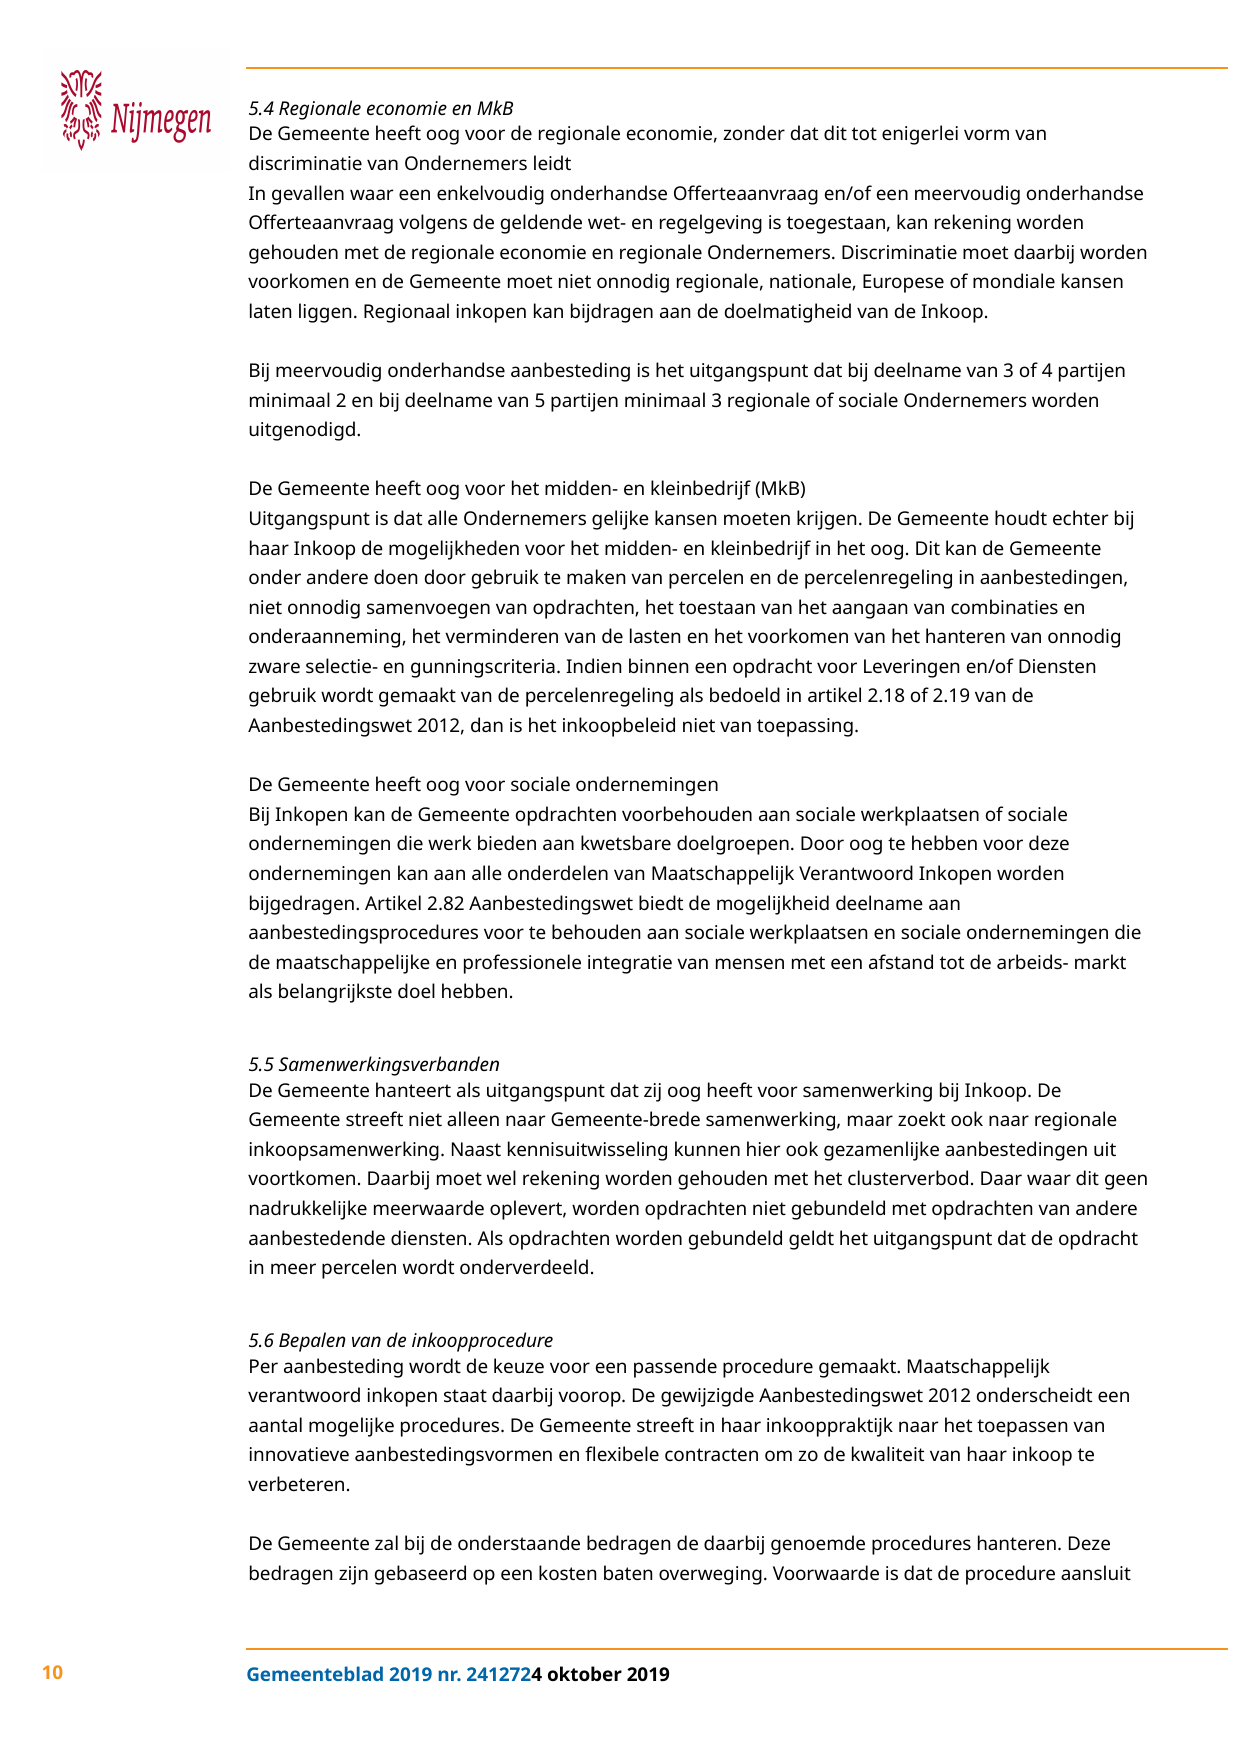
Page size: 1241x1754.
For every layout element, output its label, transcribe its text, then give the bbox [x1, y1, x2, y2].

text De Gemeente hanteert als uitgangspunt dat zij oog heeft voor samenwerking bij Inkoop. De Gemeente streeft niet alleen naar Gemeente-brede samenwerking, maar zoekt ook naar regionale inkoopsamenwerking. Naast kennisuitwisseling kunnen hier ook gezamenlijke aanbestedingen uit voortkomen. Daarbij moet wel rekening worden gehouden met het clusterverbod. Daar waar dit geen nadrukkelijke meerwaarde oplevert, worden opdrachten niet gebundeld met opdrachten van andere aanbestedende diensten. Als opdrachten worden gebundeld geldt het uitgangspunt dat de opdracht in meer percelen wordt onderverdeeld. [248, 1077, 1152, 1280]
text De Gemeente heeft oog voor sociale ondernemingen [248, 771, 1152, 797]
text De Gemeente heeft oog voor het midden- en kleinbedrijf (MkB) [248, 476, 1152, 501]
text 5.6 Bepalen van de inkoopprocedure [248, 1327, 1152, 1353]
text 5.4 Regionale economie en MkB [248, 95, 1152, 121]
text De Gemeente zal bij de onderstaande bedragen de daarbij genoemde procedures hanteren. Deze bedragen zijn gebaseerd op een kosten baten overweging. Voorwaarde is dat de procedure aansluit [248, 1530, 1152, 1586]
text Bij Inkopen kan de Gemeente opdrachten voorbehouden aan sociale werkplaatsen of sociale ondernemingen die werk bieden aan kwetsbare doelgroepen. Door oog te hebben voor deze ondernemingen kan aan alle onderdelen van Maatschappelijk Verantwoord Inkopen worden bijgedragen. Artikel 2.82 Aanbestedingswet biedt de mogelijkheid deelname aan aanbestedingsprocedures voor te behouden aan sociale werkplaatsen en sociale ondernemingen die de maatschappelijke en professionele integratie van mensen met een afstand tot de arbeids- markt als belangrijkste doel hebben. [248, 801, 1152, 1004]
picture [41, 47, 231, 172]
text Uitgangspunt is dat alle Ondernemers gelijke kansen moeten krijgen. De Gemeente houdt echter bij haar Inkoop de mogelijkheden voor het midden- en kleinbedrijf in het oog. Dit kan de Gemeente onder andere doen door gebruik te maken van percelen en de percelenregeling in aanbestedingen, niet onnodig samenvoegen van opdrachten, het toestaan van het aangaan van combinaties en onderaanneming, het verminderen van de lasten en het voorkomen van het hanteren van onnodig zware selectie- en gunningscriteria. Indien binnen een opdracht voor Leveringen en/of Diensten gebruik wordt gemaakt van de percelenregeling als bedoeld in artikel 2.18 of 2.19 van de Aanbestedingswet 2012, dan is het inkoopbeleid niet van toepassing. [248, 505, 1152, 738]
text Per aanbesteding wordt de keuze voor een passende procedure gemaakt. Maatschappelijk verantwoord inkopen staat daarbij voorop. De gewijzigde Aanbestedingswet 2012 onderscheidt een aantal mogelijke procedures. De Gemeente streeft in haar inkooppraktijk naar het toepassen van innovatieve aanbestedingsvormen en flexibele contracten om zo de kwaliteit van haar inkoop te verbeteren. [248, 1353, 1152, 1497]
text Bij meervoudig onderhandse aanbesteding is het uitgangspunt dat bij deelname van 3 of 4 partijen minimaal 2 en bij deelname van 5 partijen minimaal 3 regionale of sociale Ondernemers worden uitgenodigd. [248, 357, 1152, 442]
text 5.5 Samenwerkingsverbanden [248, 1051, 1152, 1077]
text De Gemeente heeft oog voor de regionale economie, zonder dat dit tot enigerlei vorm van discriminatie van Ondernemers leidt [248, 121, 1152, 176]
text In gevallen waar een enkelvoudig onderhandse Offerteaanvraag en/of een meervoudig onderhandse Offerteaanvraag volgens de geldende wet- en regelgeving is toegestaan, kan rekening worden gehouden met de regionale economie en regionale Ondernemers. Discriminatie moet daarbij worden voorkomen en de Gemeente moet niet onnodig regionale, nationale, Europese of mondiale kansen laten liggen. Regionaal inkopen kan bijdragen aan de doelmatigheid van de Inkoop. [248, 180, 1152, 324]
